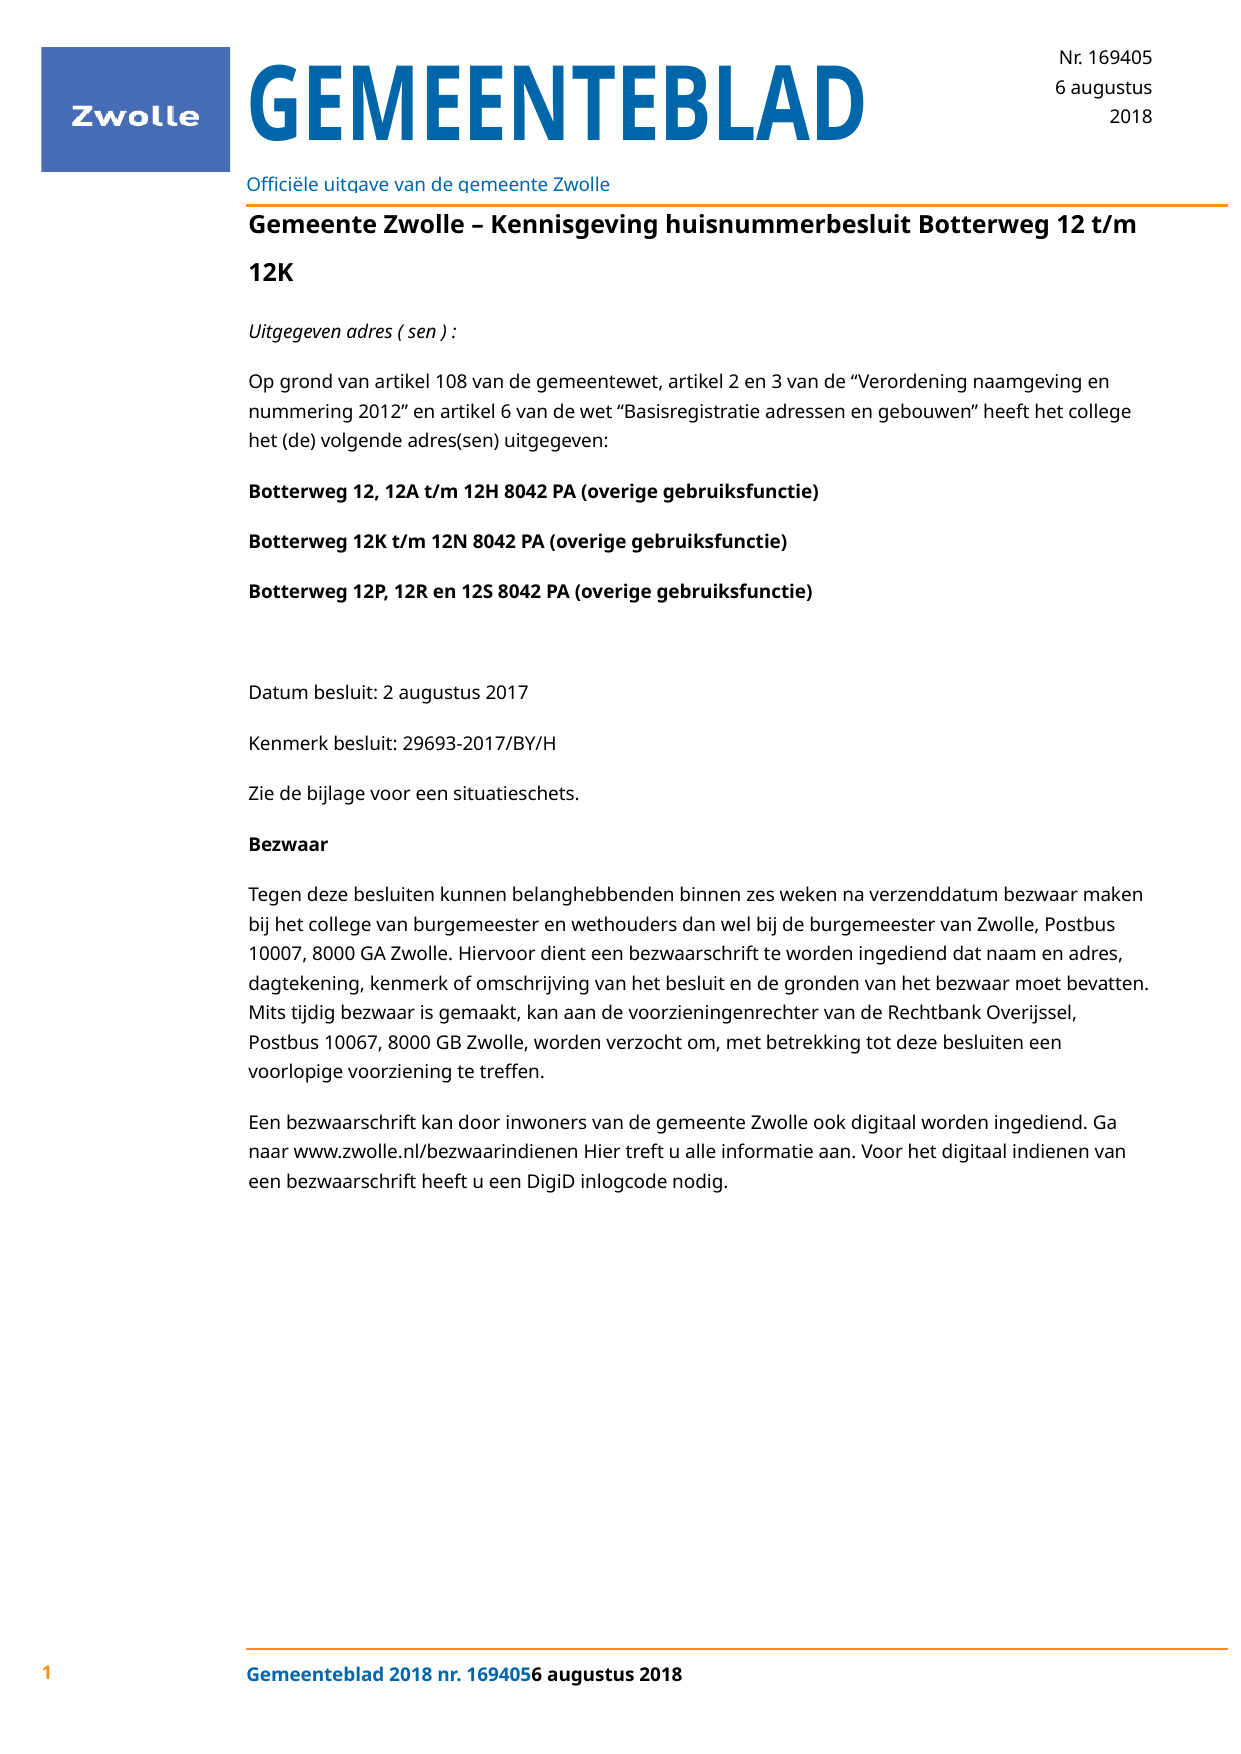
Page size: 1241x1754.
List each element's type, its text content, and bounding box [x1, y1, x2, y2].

text Botterweg 12K t/m 12N 8042 PA (overige gebruiksfunctie) [248, 528, 1152, 554]
text Op grond van artikel 108 van de gemeentewet, artikel 2 en 3 van de “Verordening naamgeving en nummering 2012” en artikel 6 van de wet “Basisregistratie adressen en gebouwen” heeft het college het (de) volgende adres(sen) uitgegeven: [248, 368, 1152, 453]
text Kenmerk besluit: 29693-2017/BY/H [248, 730, 1152, 756]
text Zie de bijlage voor een situatieschets. [248, 780, 1152, 806]
text Een bezwaarschrift kan door inwoners van de gemeente Zwolle ook digitaal worden ingediend. Ga naar www.zwolle.nl/bezwaarindienen Hier treft u alle informatie aan. Voor het digitaal indienen van een bezwaarschrift heeft u een DigiD inlogcode nodig. [248, 1109, 1152, 1194]
text Botterweg 12, 12A t/m 12H 8042 PA (overige gebruiksfunctie) [248, 478, 1152, 504]
text Bezwaar [248, 831, 1152, 857]
text Gemeente Zwolle – Kennisgeving huisnummerbesluit Botterweg 12 t/m 12K [248, 207, 1152, 288]
text Datum besluit: 2 augustus 2017 [248, 679, 1152, 705]
picture [41, 47, 231, 172]
text Tegen deze besluiten kunnen belanghebbenden binnen zes weken na verzenddatum bezwaar maken bij het college van burgemeester en wethouders dan wel bij de burgemeester van Zwolle, Postbus 10007, 8000 GA Zwolle. Hiervoor dient een bezwaarschrift te worden ingediend dat naam en adres, dagtekening, kenmerk of omschrijving van het besluit en de gronden van het bezwaar moet bevatten. Mits tijdig bezwaar is gemaakt, kan aan de voorzieningenrechter van de Rechtbank Overijssel, Postbus 10067, 8000 GB Zwolle, worden verzocht om, met betrekking tot deze besluiten een voorlopige voorziening te treffen. [248, 881, 1152, 1084]
text Botterweg 12P, 12R en 12S 8042 PA (overige gebruiksfunctie) [248, 579, 1152, 604]
text Uitgegeven adres ( sen ) : [248, 318, 1152, 344]
